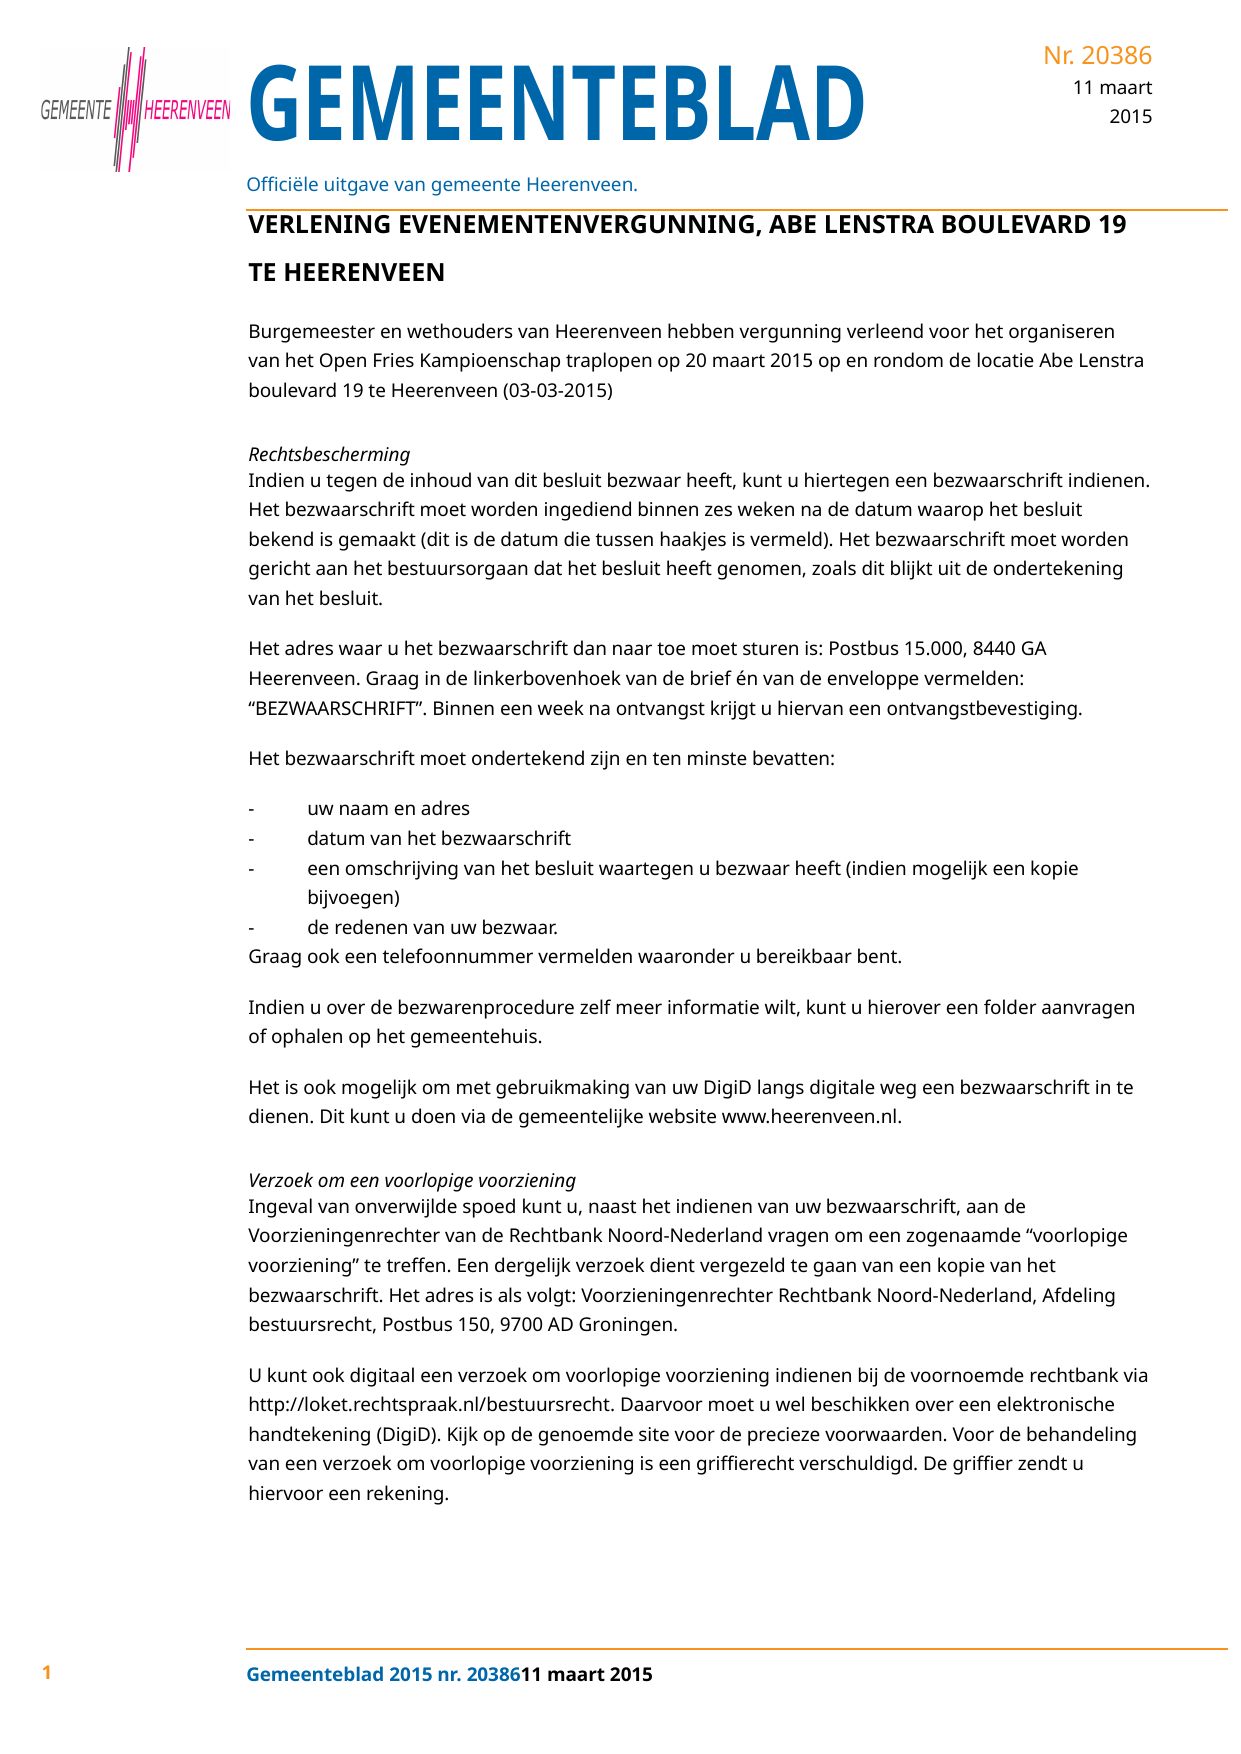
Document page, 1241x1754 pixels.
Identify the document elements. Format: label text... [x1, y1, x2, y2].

text Het adres waar u het bezwaarschrift dan naar toe moet sturen is: Postbus 15.000, 8440 GA Heerenveen. Graag in de linkerbovenhoek van de brief én van de enveloppe vermelden: “BEZWAARSCHRIFT”. Binnen een week na ontvangst krijgt u hiervan een ontvangstbevestiging. [248, 636, 1152, 720]
text Het is ook mogelijk om met gebruikmaking van uw DigiD langs digitale weg een bezwaarschrift in te dienen. Dit kunt u doen via de gemeentelijke website www.heerenveen.nl. [248, 1074, 1152, 1129]
list de redenen van uw bezwaar. [248, 914, 1152, 939]
text Indien u tegen de inhoud van dit besluit bezwaar heeft, kunt u hiertegen een bezwaarschrift indienen. Het bezwaarschrift moet worden ingediend binnen zes weken na de datum waarop het besluit bekend is gemaakt (dit is de datum die tussen haakjes is vermeld). Het bezwaarschrift moet worden gericht aan het bestuursorgaan dat het besluit heeft genomen, zoals dit blijkt uit de ondertekening van het besluit. [248, 467, 1152, 611]
text Rechtsbescherming [248, 441, 1152, 467]
text Indien u over de bezwarenprocedure zelf meer informatie wilt, kunt u hierover een folder aanvragen of ophalen op het gemeentehuis. [248, 994, 1152, 1049]
text Verzoek om een voorlopige voorziening [248, 1167, 1152, 1193]
text Burgemeester en wethouders van Heerenveen hebben vergunning verleend voor het organiseren van het Open Fries Kampioenschap traplopen op 20 maart 2015 op en rondom de locatie Abe Lenstra boulevard 19 te Heerenveen (03-03-2015) [248, 318, 1152, 403]
text VERLENING EVENEMENTENVERGUNNING, ABE LENSTRA BOULEVARD 19 TE HEERENVEEN [248, 211, 1152, 288]
text Ingeval van onverwijlde spoed kunt u, naast het indienen van uw bezwaarschrift, aan de Voorzieningenrechter van de Rechtbank Noord-Nederland vragen om een zogenaamde “voorlopige voorziening” te treffen. Een dergelijk verzoek dient vergezeld te gaan van een kopie van het bezwaarschrift. Het adres is als volgt: Voorzieningenrechter Rechtbank Noord-Nederland, Afdeling bestuursrecht, Postbus 150, 9700 AD Groningen. [248, 1193, 1152, 1337]
text Het bezwaarschrift moet ondertekend zijn en ten minste bevatten: [248, 745, 1152, 771]
list een omschrijving van het besluit waartegen u bezwaar heeft (indien mogelijk een kopie bijvoegen) [248, 855, 1152, 910]
list uw naam en adres [248, 796, 1152, 821]
list datum van het bezwaarschrift [248, 825, 1152, 851]
picture [41, 47, 231, 172]
text Graag ook een telefoonnummer vermelden waaronder u bereikbaar bent. [248, 943, 1152, 969]
text U kunt ook digitaal een verzoek om voorlopige voorziening indienen bij de voornoemde rechtbank via http://loket.rechtspraak.nl/bestuursrecht. Daarvoor moet u wel beschikken over een elektronische handtekening (DigiD). Kijk op de genoemde site voor de precieze voorwaarden. Voor de behandeling van een verzoek om voorlopige voorziening is een griffierecht verschuldigd. De griffier zendt u hiervoor een rekening. [248, 1362, 1152, 1506]
